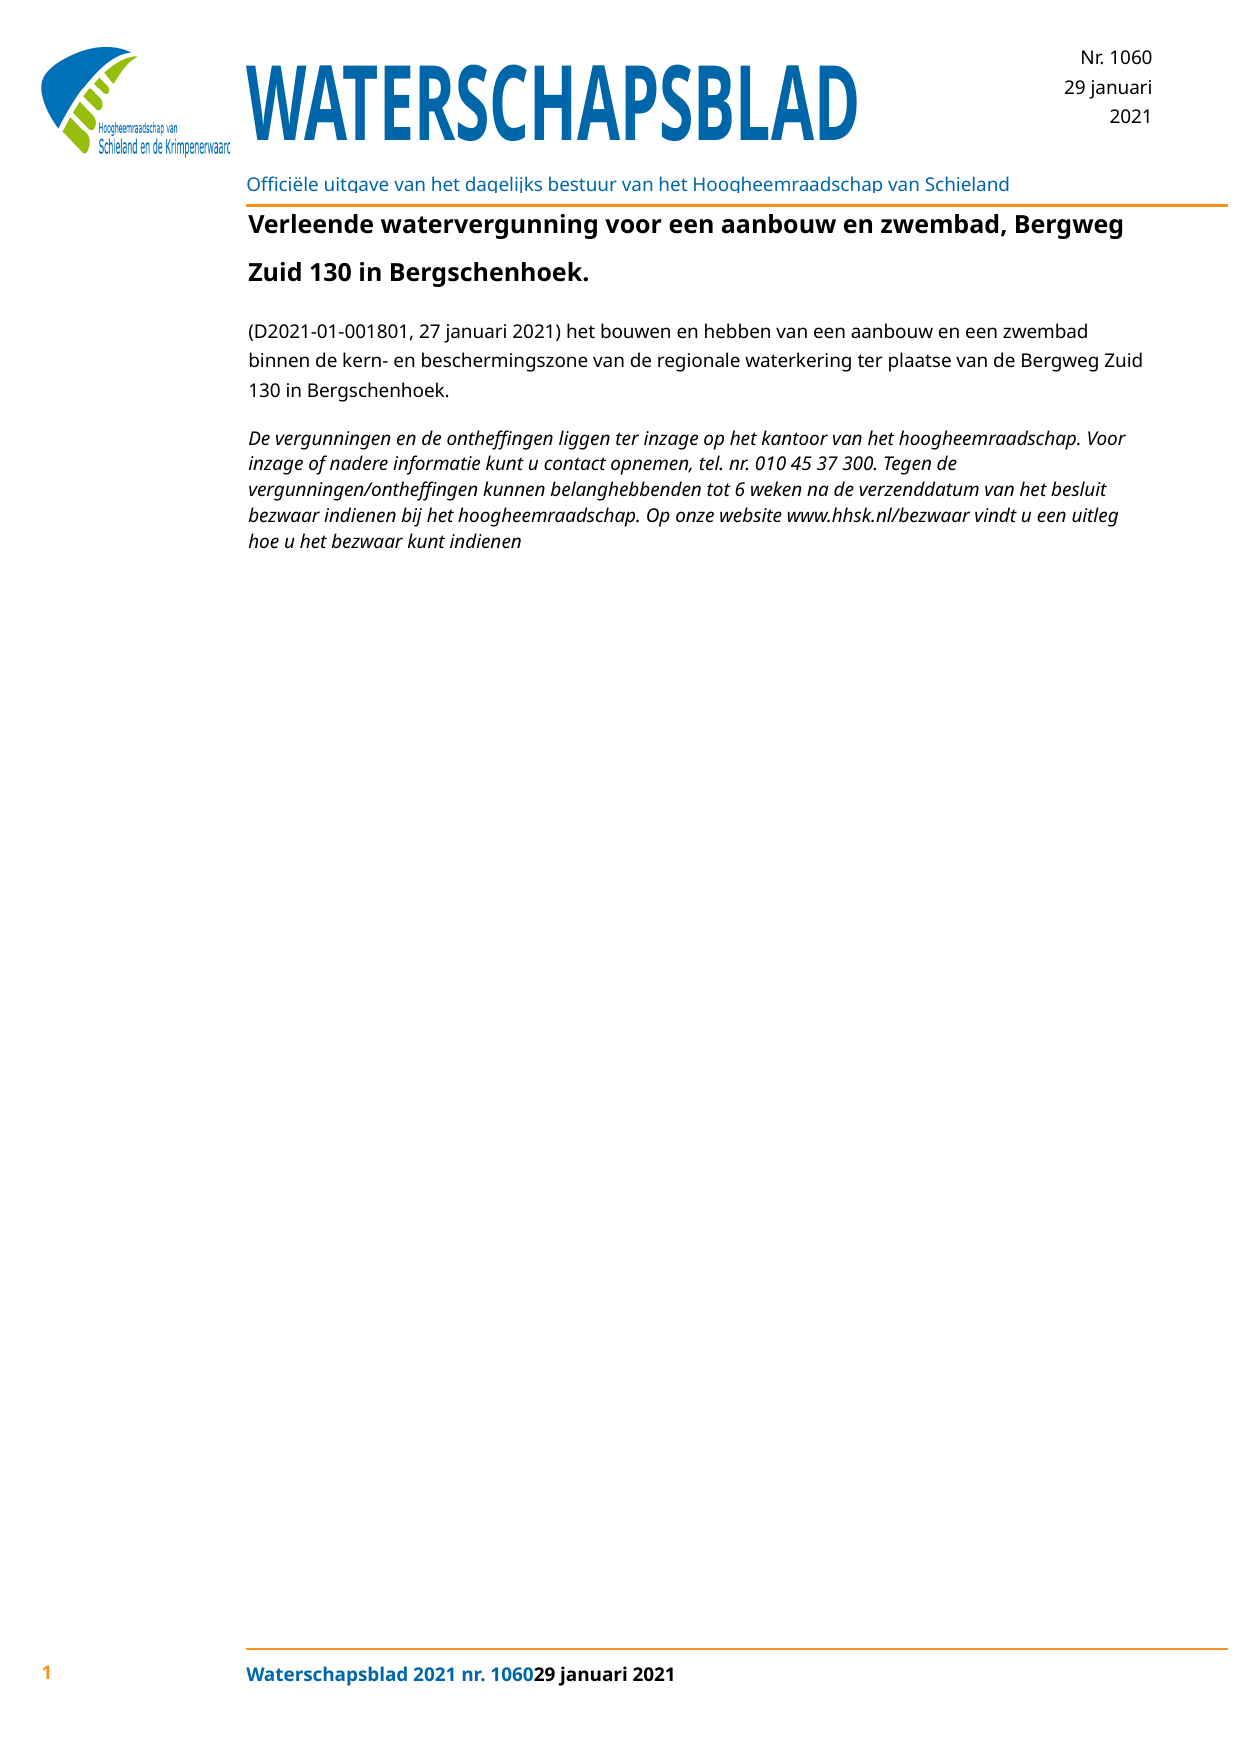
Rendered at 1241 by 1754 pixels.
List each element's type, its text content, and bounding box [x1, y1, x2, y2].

text (D2021-01-001801, 27 januari 2021) het bouwen en hebben van een aanbouw en een zwembad binnen de kern- en beschermingszone van de regionale waterkering ter plaatse van de Bergweg Zuid 130 in Bergschenhoek. [248, 318, 1152, 403]
picture [41, 47, 231, 172]
text De vergunningen en de ontheffingen liggen ter inzage op het kantoor van het hoogheemraadschap. Voor inzage of nadere informatie kunt u contact opnemen, tel. nr. 010 45 37 300. Tegen de vergunningen/ontheffingen kunnen belanghebbenden tot 6 weken na de verzenddatum van het besluit bezwaar indienen bij het hoogheemraadschap. Op onze website www.hhsk.nl/bezwaar vindt u een uitleg hoe u het bezwaar kunt indienen [248, 425, 1152, 553]
text Verleende watervergunning voor een aanbouw en zwembad, Bergweg Zuid 130 in Bergschenhoek. [248, 207, 1152, 288]
